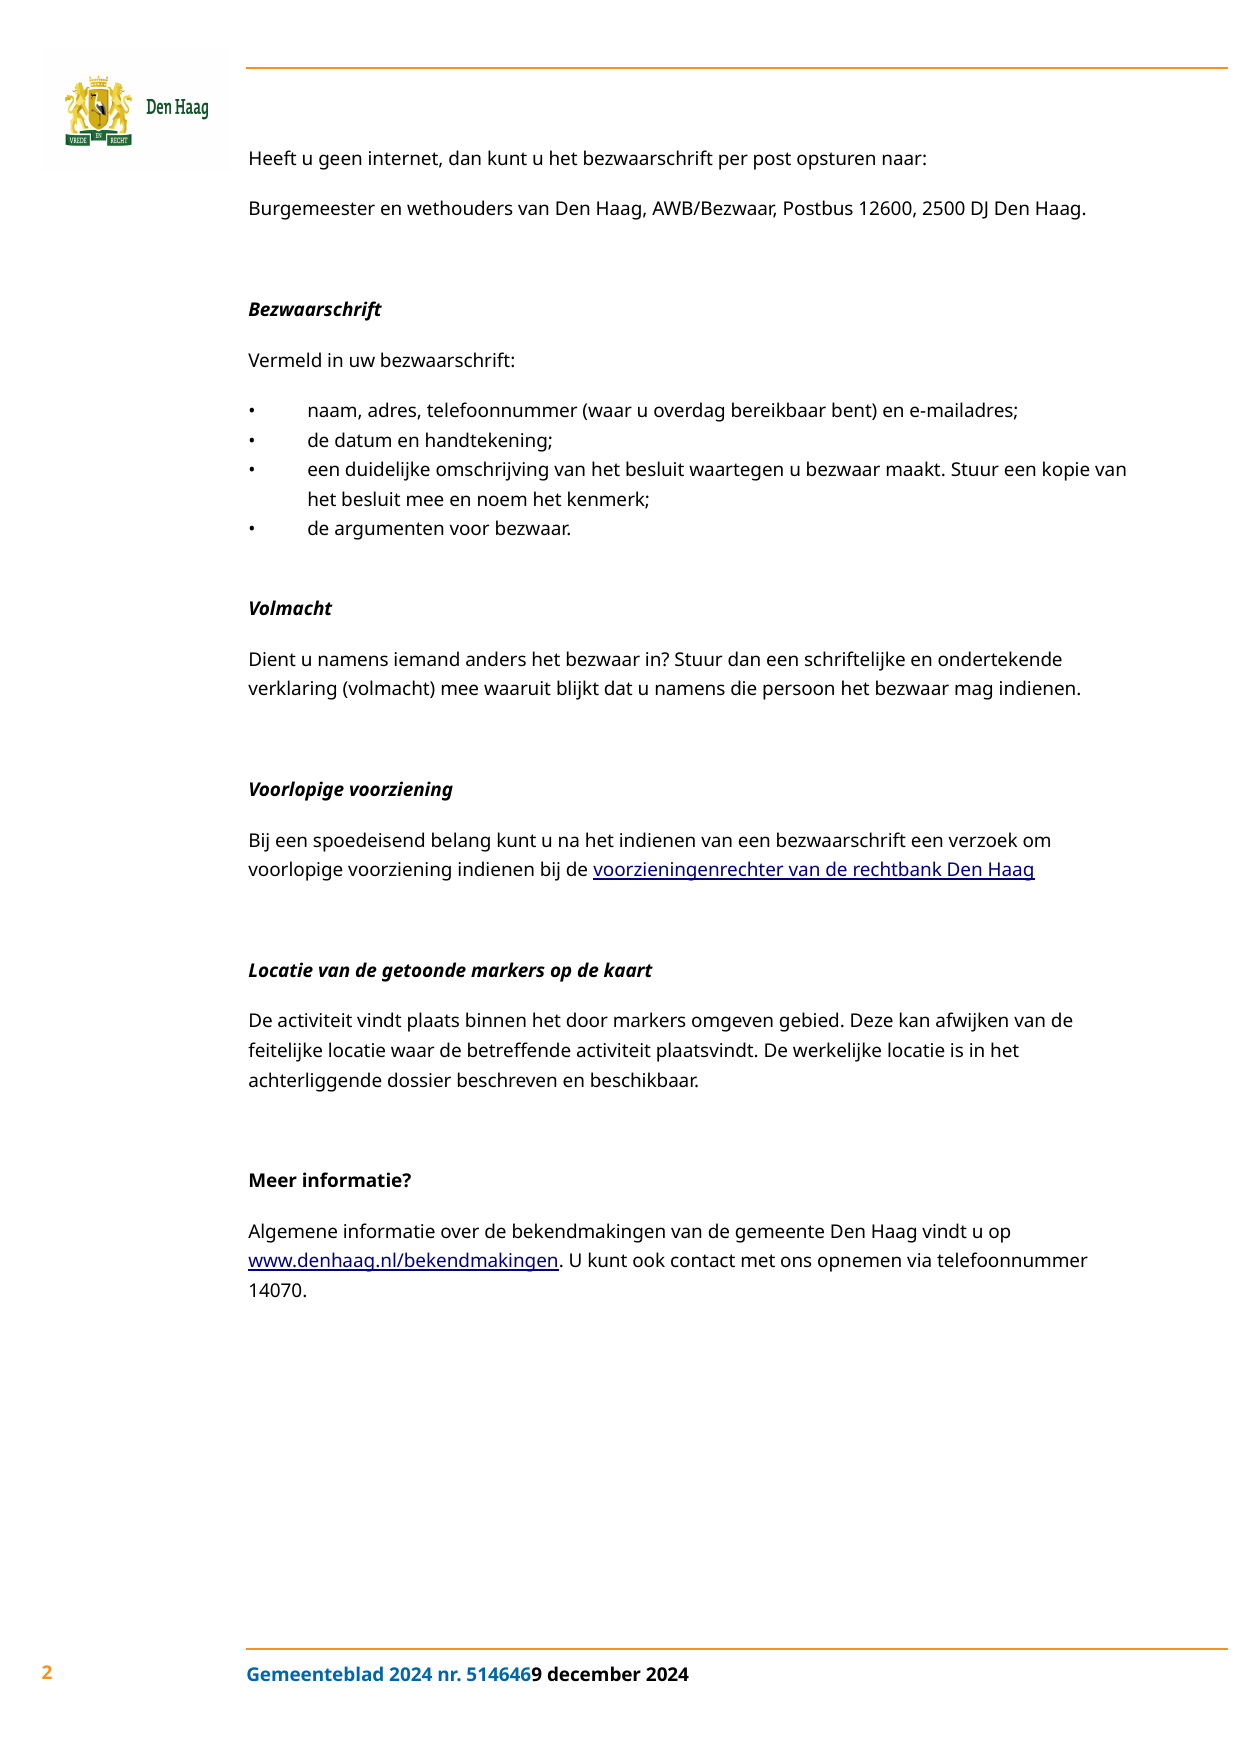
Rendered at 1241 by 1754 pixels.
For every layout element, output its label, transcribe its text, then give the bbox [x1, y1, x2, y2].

text Algemene informatie over de bekendmakingen van de gemeente Den Haag vindt u op www.denhaag.nl/bekendmakingen. U kunt ook contact met ons opnemen via telefoonnummer 14070. [248, 1218, 1152, 1303]
text Heeft u geen internet, dan kunt u het bezwaarschrift per post opsturen naar: [248, 145, 1152, 171]
text Dient u namens iemand anders het bezwaar in? Stuur dan een schriftelijke en ondertekende verklaring (volmacht) mee waaruit blijkt dat u namens die persoon het bezwaar mag indienen. [248, 646, 1152, 701]
text Meer informatie? [248, 1168, 1152, 1193]
text Voorlopige voorziening [248, 776, 1152, 802]
list de argumenten voor bezwaar. [248, 516, 1152, 541]
list de datum en handtekening; [248, 427, 1152, 453]
text Vermeld in uw bezwaarschrift: [248, 347, 1152, 373]
list naam, adres, telefoonnummer (waar u overdag bereikbaar bent) en e-mailadres; [248, 397, 1152, 423]
text Volmacht [248, 596, 1152, 621]
text De activiteit vindt plaats binnen het door markers omgeven gebied. Deze kan afwijken van de feitelijke locatie waar de betreffende activiteit plaatsvindt. De werkelijke locatie is in het achterliggende dossier beschreven en beschikbaar. [248, 1008, 1152, 1093]
list een duidelijke omschrijving van het besluit waartegen u bezwaar maakt. Stuur een kopie van het besluit mee en noem het kenmerk; [248, 456, 1152, 512]
picture [41, 47, 231, 172]
text Bij een spoedeisend belang kunt u na het indienen van een bezwaarschrift een verzoek om voorlopige voorziening indienen bij de voorzieningenrechter van de rechtbank Den Haag [248, 827, 1152, 882]
text Burgemeester en wethouders van Den Haag, AWB/Bezwaar, Postbus 12600, 2500 DJ Den Haag. [248, 196, 1152, 221]
text Locatie van de getoonde markers op de kaart [248, 957, 1152, 983]
text Bezwaarschrift [248, 296, 1152, 322]
